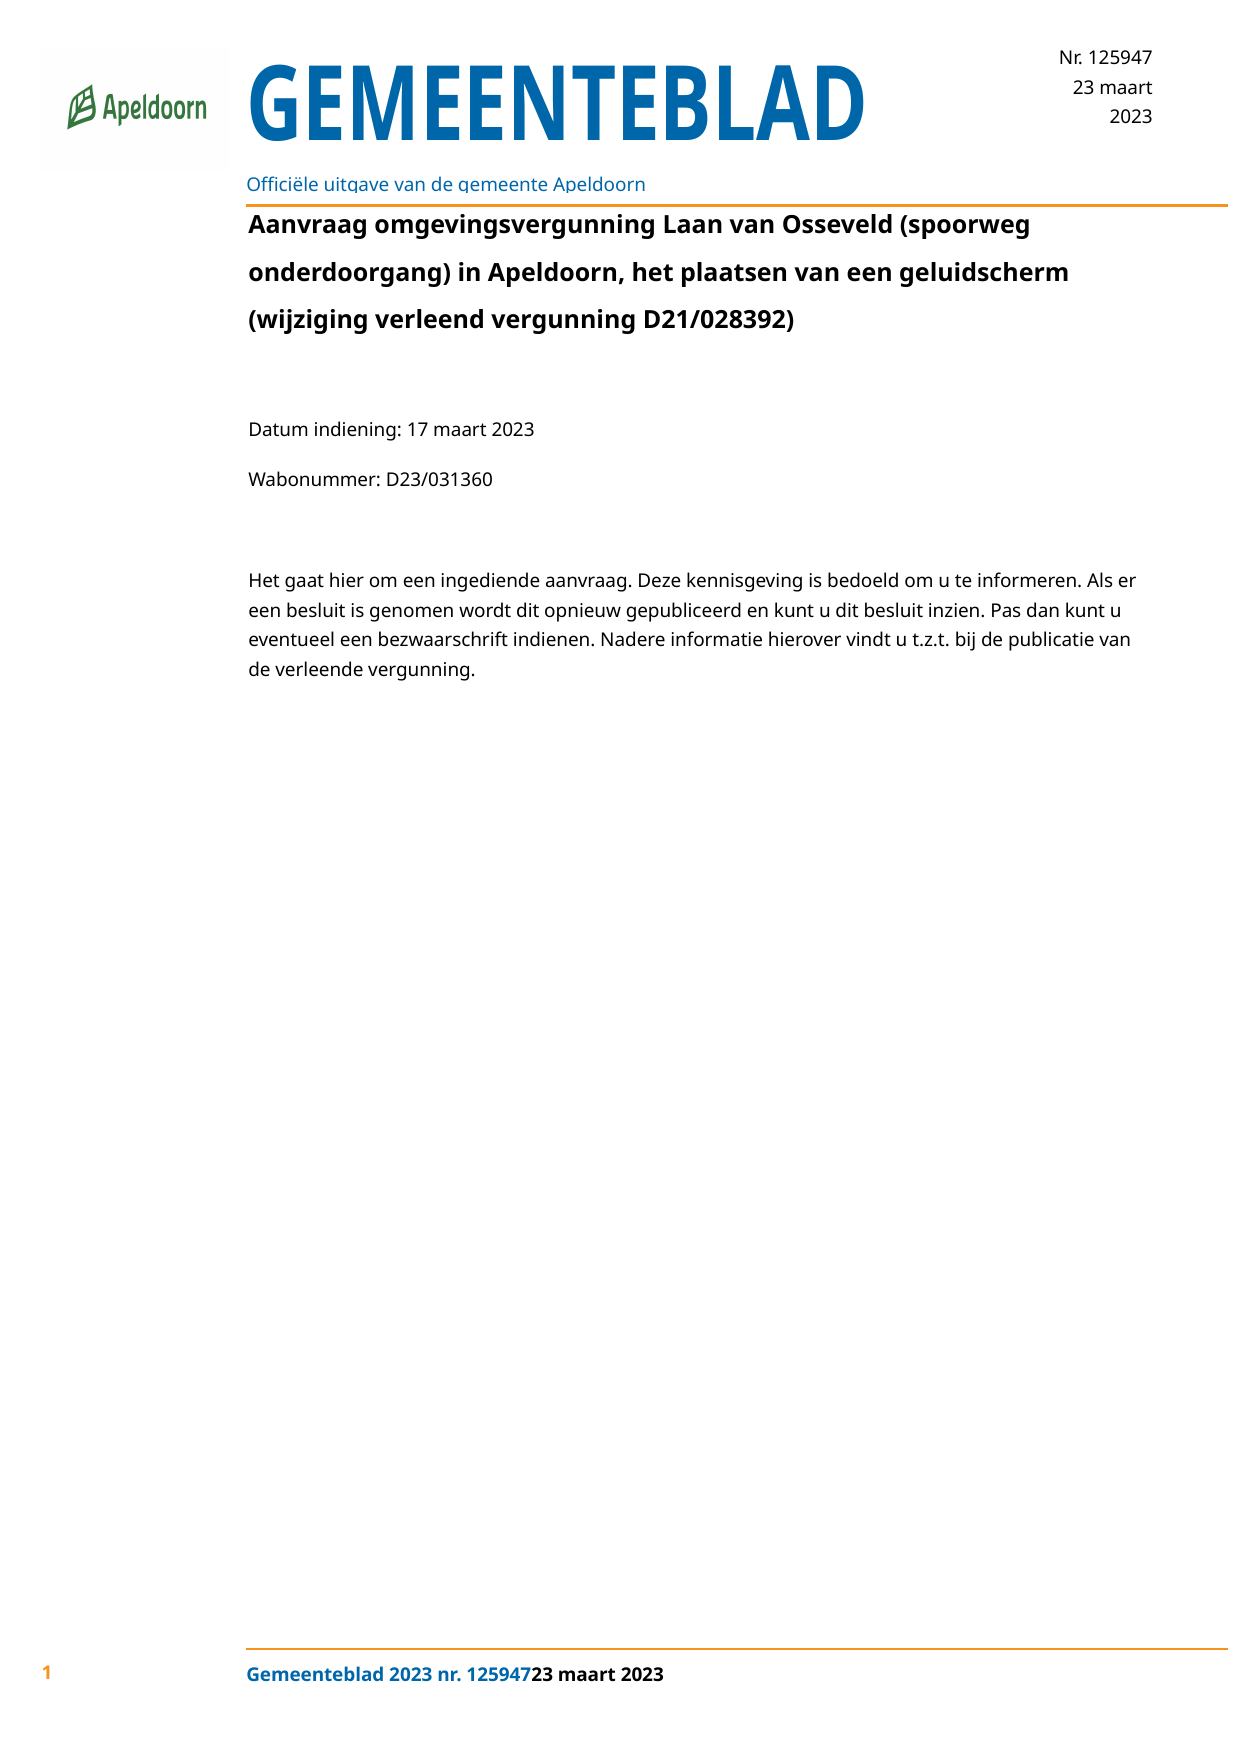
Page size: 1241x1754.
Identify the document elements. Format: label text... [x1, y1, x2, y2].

text Aanvraag omgevingsvergunning Laan van Osseveld (spoorweg onderdoorgang) in Apeldoorn, het plaatsen van een geluidscherm (wijziging verleend vergunning D21/028392) [248, 207, 1152, 336]
picture [41, 47, 231, 172]
text Datum indiening: 17 maart 2023 [248, 416, 1152, 442]
text Het gaat hier om een ingediende aanvraag. Deze kennisgeving is bedoeld om u te informeren. Als er een besluit is genomen wordt dit opnieuw gepubliceerd en kunt u dit besluit inzien. Pas dan kunt u eventueel een bezwaarschrift indienen. Nadere informatie hierover vindt u t.z.t. bij de publicatie van de verleende vergunning. [248, 567, 1152, 682]
text Wabonummer: D23/031360 [248, 466, 1152, 492]
